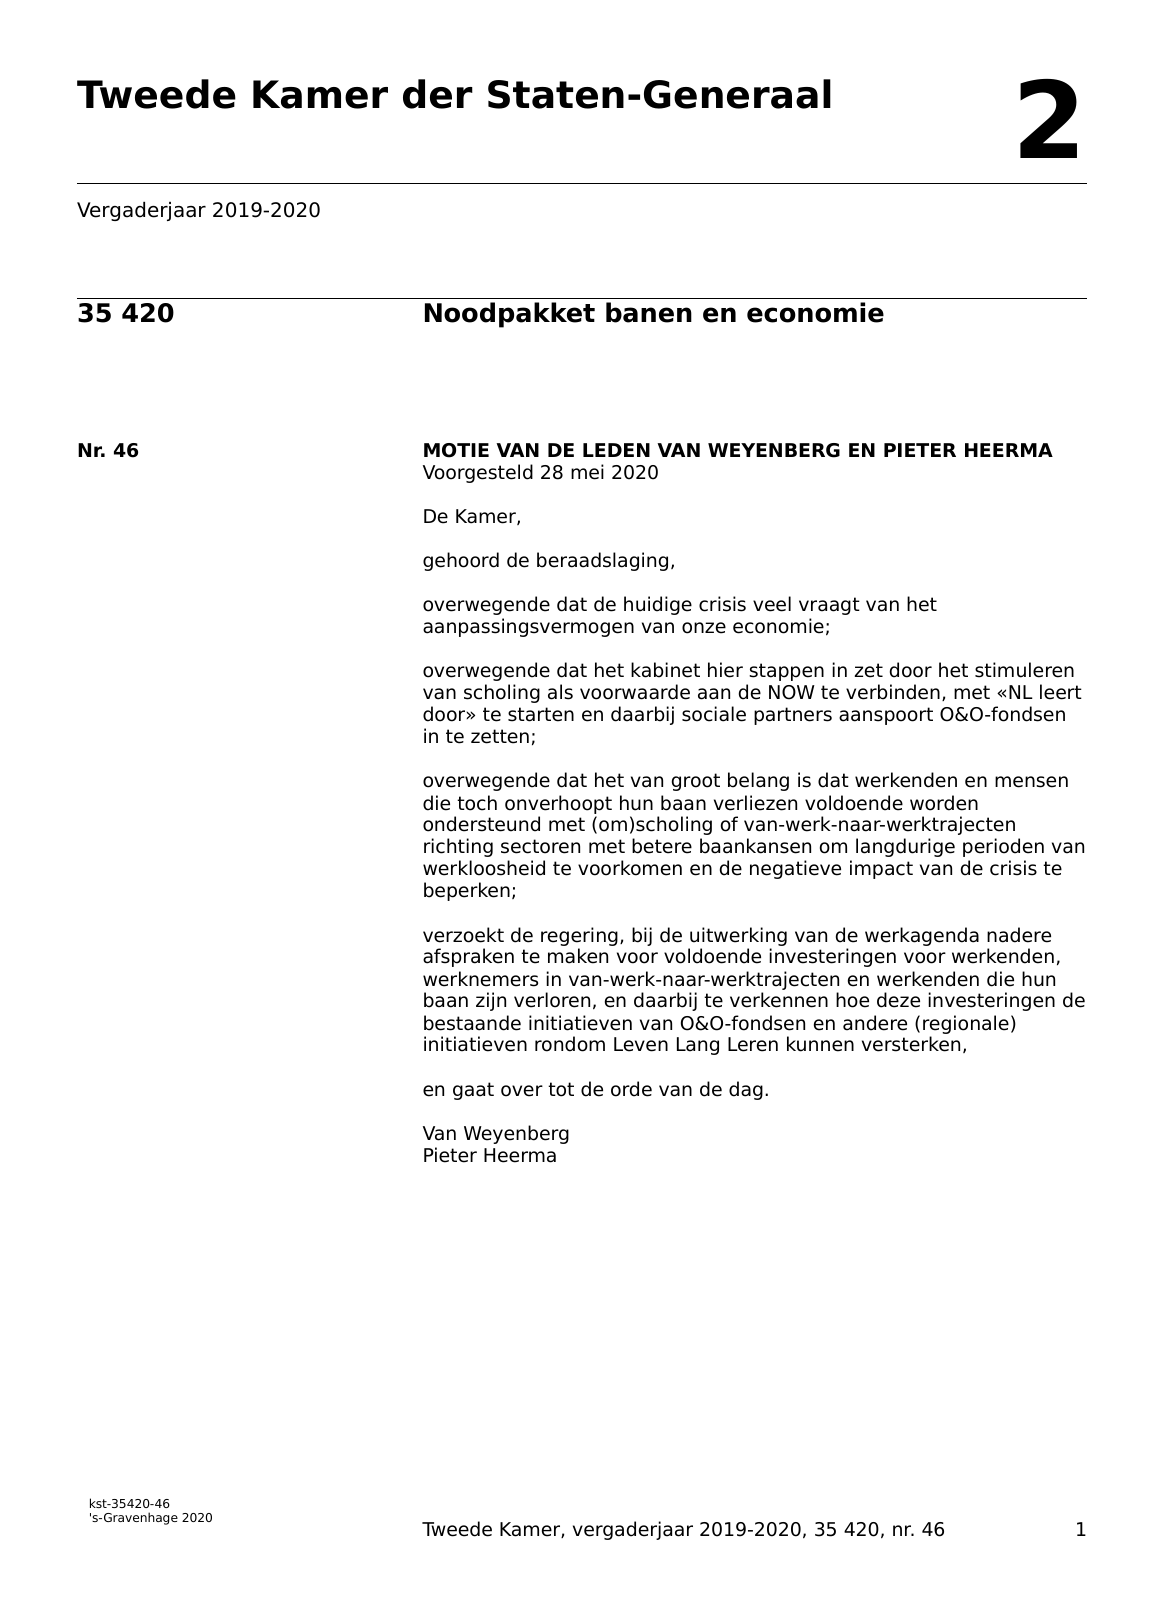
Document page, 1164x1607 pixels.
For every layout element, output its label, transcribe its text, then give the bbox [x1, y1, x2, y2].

table_header 2 [886, 59, 1087, 183]
text Pieter Heerma [422, 1145, 1087, 1167]
table_cell Vergaderjaar 2019-2020 [77, 184, 1087, 298]
table_header Tweede Kamer der Staten-Generaal [77, 59, 886, 183]
text 's-Gravenhage 2020 [88, 1511, 323, 1525]
text kst-35420-46 [88, 1497, 323, 1511]
text overwegende dat de huidige crisis veel vraagt van het aanpassingsvermogen van onze economie; [422, 594, 1087, 638]
text overwegende dat het kabinet hier stappen in zet door het stimuleren van scholing als voorwaarde aan de NOW te verbinden, met «NL leert door» te starten en daarbij sociale partners aanspoort O&O-fondsen in te zetten; [422, 660, 1087, 748]
text gehoord de beraadslaging, [422, 550, 1087, 572]
subtitle 35 420 Noodpakket banen en economie [77, 299, 1087, 329]
text Van Weyenberg [422, 1123, 1087, 1145]
text verzoekt de regering, bij de uitwerking van de werkagenda nadere afspraken te maken voor voldoende investeringen voor werkenden, werknemers in van-werk-naar-werktrajecten en werkenden die hun baan zijn verloren, en daarbij te verkennen hoe deze investeringen de bestaande initiatieven van O&O-fondsen en andere (regionale) initiatieven rondom Leven Lang Leren kunnen versterken, [422, 924, 1087, 1056]
text overwegende dat het van groot belang is dat werkenden en mensen die toch onverhoopt hun baan verliezen voldoende worden ondersteund met (om)scholing of van-werk-naar-werktrajecten richting sectoren met betere baankansen om langdurige perioden van werkloosheid te voorkomen en de negatieve impact van de crisis te beperken; [422, 770, 1087, 902]
text Voorgesteld 28 mei 2020 [422, 462, 1087, 484]
text De Kamer, [422, 506, 1087, 528]
subtitle Nr. 46 MOTIE VAN DE LEDEN VAN WEYENBERG EN PIETER HEERMA [77, 440, 1087, 462]
text en gaat over tot de orde van de dag. [422, 1078, 1087, 1101]
